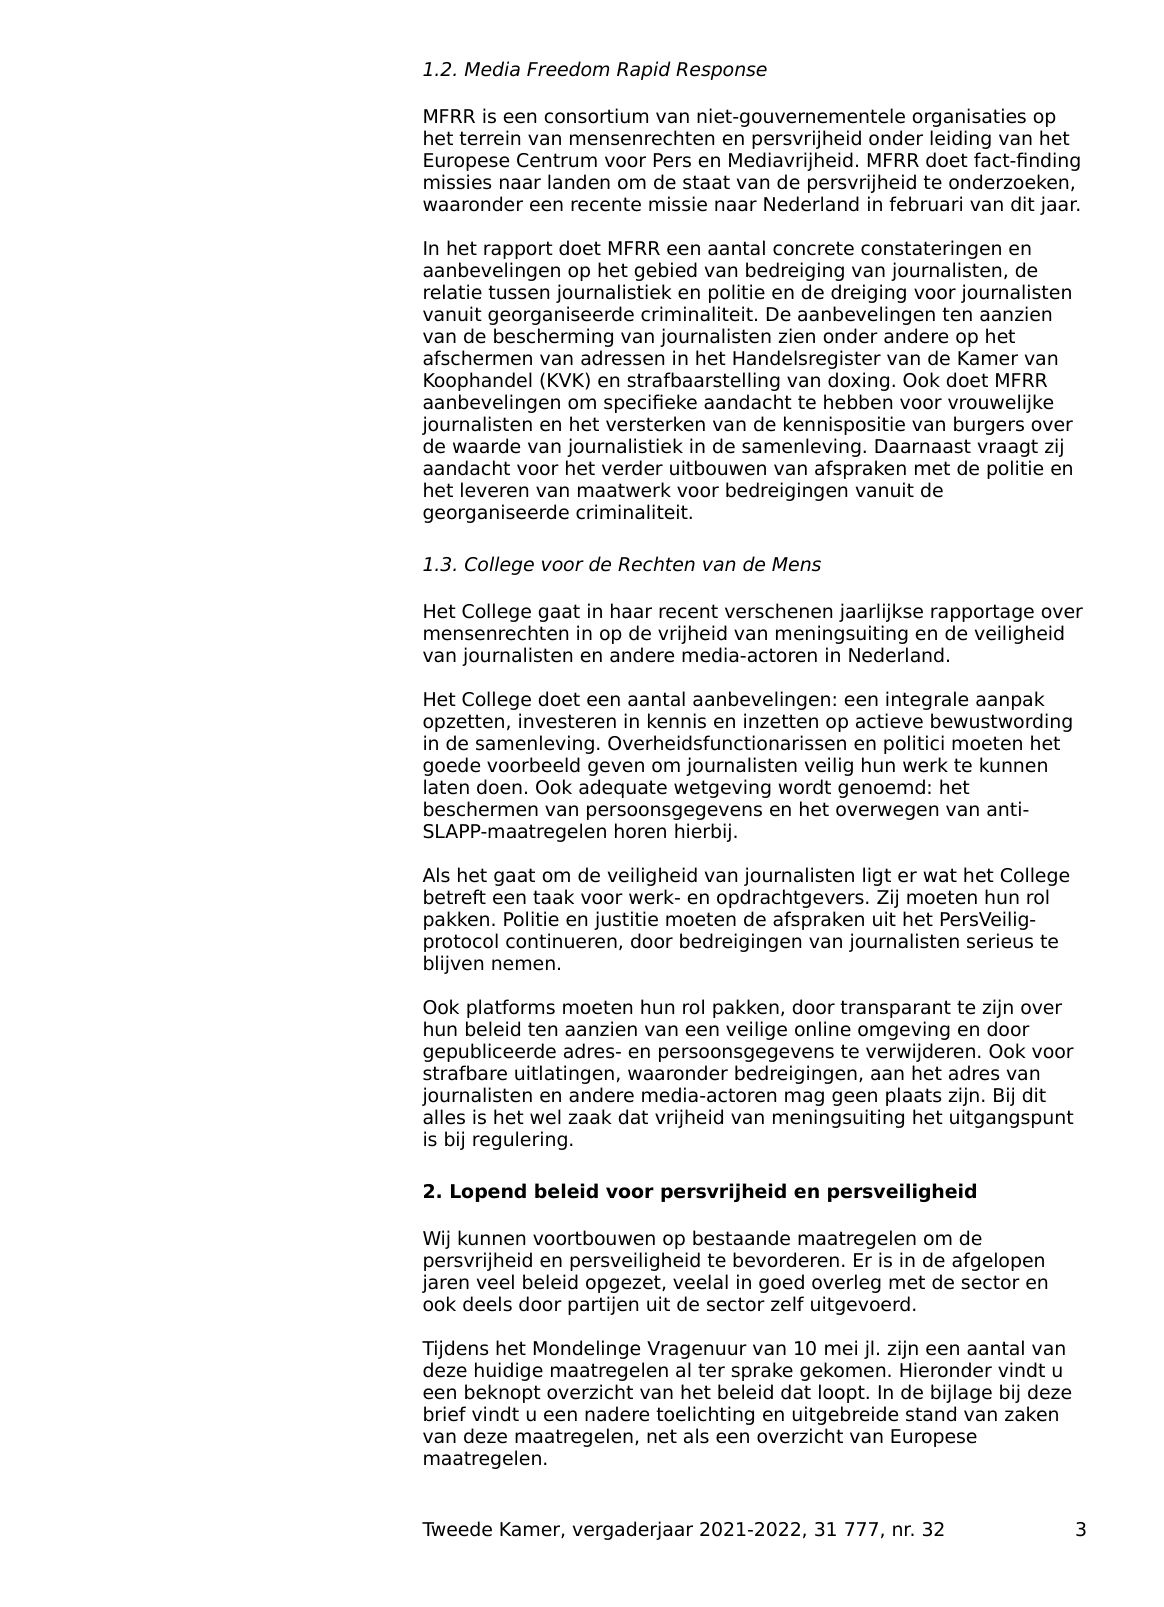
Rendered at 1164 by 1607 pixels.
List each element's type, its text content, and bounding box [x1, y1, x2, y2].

text MFRR is een consortium van niet-gouvernementele organisaties op het terrein van mensenrechten en persvrijheid onder leiding van het Europese Centrum voor Pers en Mediavrijheid. MFRR doet fact-finding missies naar landen om de staat van de persvrijheid te onderzoeken, waaronder een recente missie naar Nederland in februari van dit jaar. [422, 106, 1087, 216]
text Het College doet een aantal aanbevelingen: een integrale aanpak opzetten, investeren in kennis en inzetten op actieve bewustwording in de samenleving. Overheidsfunctionarissen en politici moeten het goede voorbeeld geven om journalisten veilig hun werk te kunnen laten doen. Ook adequate wetgeving wordt genoemd: het beschermen van persoonsgegevens en het overwegen van anti-SLAPP-maatregelen horen hierbij. [422, 689, 1087, 843]
text Als het gaat om de veiligheid van journalisten ligt er wat het College betreft een taak voor werk- en opdrachtgevers. Zij moeten hun rol pakken. Politie en justitie moeten de afspraken uit het PersVeilig-protocol continueren, door bedreigingen van journalisten serieus te blijven nemen. [422, 865, 1087, 975]
text Wij kunnen voortbouwen op bestaande maatregelen om de persvrijheid en persveiligheid te bevorderen. Er is in de afgelopen jaren veel beleid opgezet, veelal in goed overleg met de sector en ook deels door partijen uit de sector zelf uitgevoerd. [422, 1228, 1087, 1316]
text Ook platforms moeten hun rol pakken, door transparant te zijn over hun beleid ten aanzien van een veilige online omgeving en door gepubliceerde adres- en persoonsgegevens te verwijderen. Ook voor strafbare uitlatingen, waaronder bedreigingen, aan het adres van journalisten en andere media-actoren mag geen plaats zijn. Bij dit alles is het wel zaak dat vrijheid van meningsuiting het uitgangspunt is bij regulering. [422, 997, 1087, 1151]
text Tijdens het Mondelinge Vragenuur van 10 mei jl. zijn een aantal van deze huidige maatregelen al ter sprake gekomen. Hieronder vindt u een beknopt overzicht van het beleid dat loopt. In de bijlage bij deze brief vindt u een nadere toelichting en uitgebreide stand van zaken van deze maatregelen, net als een overzicht van Europese maatregelen. [422, 1338, 1087, 1470]
subtitle 2. Lopend beleid voor persvrijheid en persveiligheid [422, 1181, 1087, 1203]
text In het rapport doet MFRR een aantal concrete constateringen en aanbevelingen op het gebied van bedreiging van journalisten, de relatie tussen journalistiek en politie en de dreiging voor journalisten vanuit georganiseerde criminaliteit. De aanbevelingen ten aanzien van de bescherming van journalisten zien onder andere op het afschermen van adressen in het Handelsregister van de Kamer van Koophandel (KVK) en strafbaarstelling van doxing. Ook doet MFRR aanbevelingen om specifieke aandacht te hebben voor vrouwelijke journalisten en het versterken van de kennispositie van burgers over de waarde van journalistiek in de samenleving. Daarnaast vraagt zij aandacht voor het verder uitbouwen van afspraken met de politie en het leveren van maatwerk voor bedreigingen vanuit de georganiseerde criminaliteit. [422, 238, 1087, 524]
subtitle 1.2. Media Freedom Rapid Response [422, 59, 1087, 81]
text Het College gaat in haar recent verschenen jaarlijkse rapportage over mensenrechten in op de vrijheid van meningsuiting en de veiligheid van journalisten en andere media-actoren in Nederland. [422, 601, 1087, 667]
subtitle 1.3. College voor de Rechten van de Mens [422, 554, 1087, 576]
